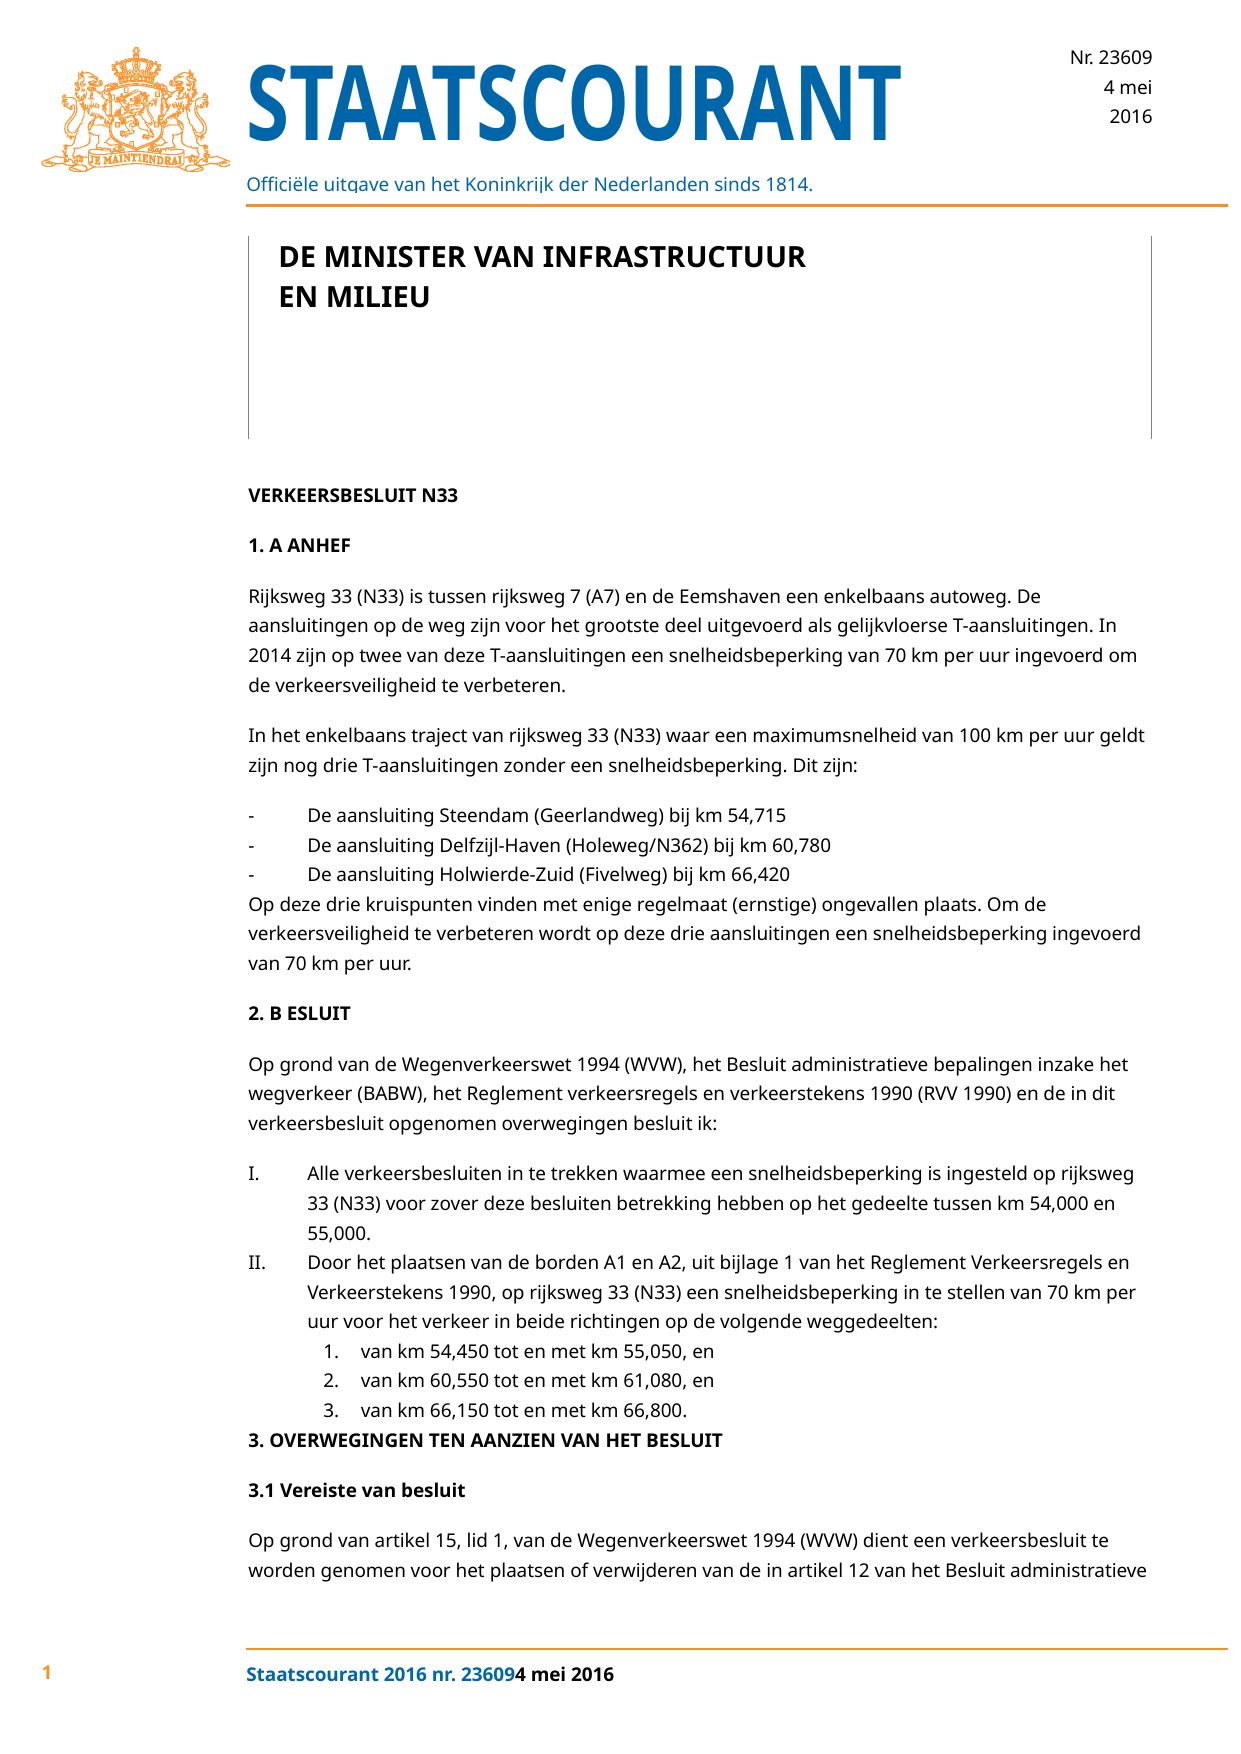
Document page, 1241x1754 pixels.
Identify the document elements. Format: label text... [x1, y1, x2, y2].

list van km 66,150 tot en met km 66,800. [323, 1397, 1152, 1423]
text In het enkelbaans traject van rijksweg 33 (N33) waar een maximumsnelheid van 100 km per uur geldt zijn nog drie T-aansluitingen zonder een snelheidsbeperking. Dit zijn: [248, 722, 1152, 778]
text Op grond van de Wegenverkeerswet 1994 (WVW), het Besluit administratieve bepalingen inzake het wegverkeer (BABW), het Reglement verkeersregels en verkeerstekens 1990 (RVV 1990) en de in dit verkeersbesluit opgenomen overwegingen besluit ik: [248, 1051, 1152, 1136]
text Op deze drie kruispunten vinden met enige regelmaat (ernstige) ongevallen plaats. Om de verkeersveiligheid te verbeteren wordt op deze drie aansluitingen een snelheidsbeperking ingevoerd van 70 km per uur. [248, 891, 1152, 976]
text 2. B ESLUIT [248, 1001, 1152, 1026]
list De aansluiting Steendam (Geerlandweg) bij km 54,715 [248, 802, 1152, 828]
list De aansluiting Delfzijl-Haven (Holeweg/N362) bij km 60,780 [248, 832, 1152, 858]
table_header [850, 236, 912, 413]
text Rijksweg 33 (N33) is tussen rijksweg 7 (A7) en de Eemshaven een enkelbaans autoweg. De aansluitingen op de weg zijn voor het grootste deel uitgevoerd als gelijkvloerse T-aansluitingen. In 2014 zijn op twee van deze T-aansluitingen een snelheidsbeperking van 70 km per uur ingevoerd om de verkeersveiligheid te verbeteren. [248, 583, 1152, 698]
text 3.1 Vereiste van besluit [248, 1477, 1152, 1503]
text 1. A ANHEF [248, 533, 1152, 558]
list van km 54,450 tot en met km 55,050, en [323, 1338, 1152, 1364]
list Alle verkeersbesluiten in te trekken waarmee een snelheidsbeperking is ingesteld op rijksweg 33 (N33) voor zover deze besluiten betrekking hebben op het gedeelte tussen km 54,000 en 55,000. [248, 1161, 1152, 1246]
text Op grond van artikel 15, lid 1, van de Wegenverkeerswet 1994 (WVW) dient een verkeersbesluit te worden genomen voor het plaatsen of verwijderen van de in artikel 12 van het Besluit administratieve [248, 1528, 1152, 1583]
text 3. OVERWEGINGEN TEN AANZIEN VAN HET BESLUIT [248, 1427, 1152, 1453]
list van km 60,550 tot en met km 61,080, en [323, 1368, 1152, 1393]
picture [41, 47, 231, 172]
table_header [1090, 236, 1151, 413]
list Door het plaatsen van de borden A1 en A2, uit bijlage 1 van het Reglement Verkeersregels en Verkeerstekens 1990, op rijksweg 33 (N33) een snelheidsbeperking in te stellen van 70 km per uur voor het verkeer in beide richtingen op de volgende weggedeelten: [248, 1249, 1152, 1334]
picture [912, 236, 1090, 414]
table_header DE MINISTER VAN INFRASTRUCTUUR EN MILIEU [249, 236, 850, 439]
table_header [850, 414, 1151, 439]
text VERKEERSBESLUIT N33 [248, 482, 1152, 508]
list De aansluiting Holwierde-Zuid (Fivelweg) bij km 66,420 [248, 861, 1152, 887]
